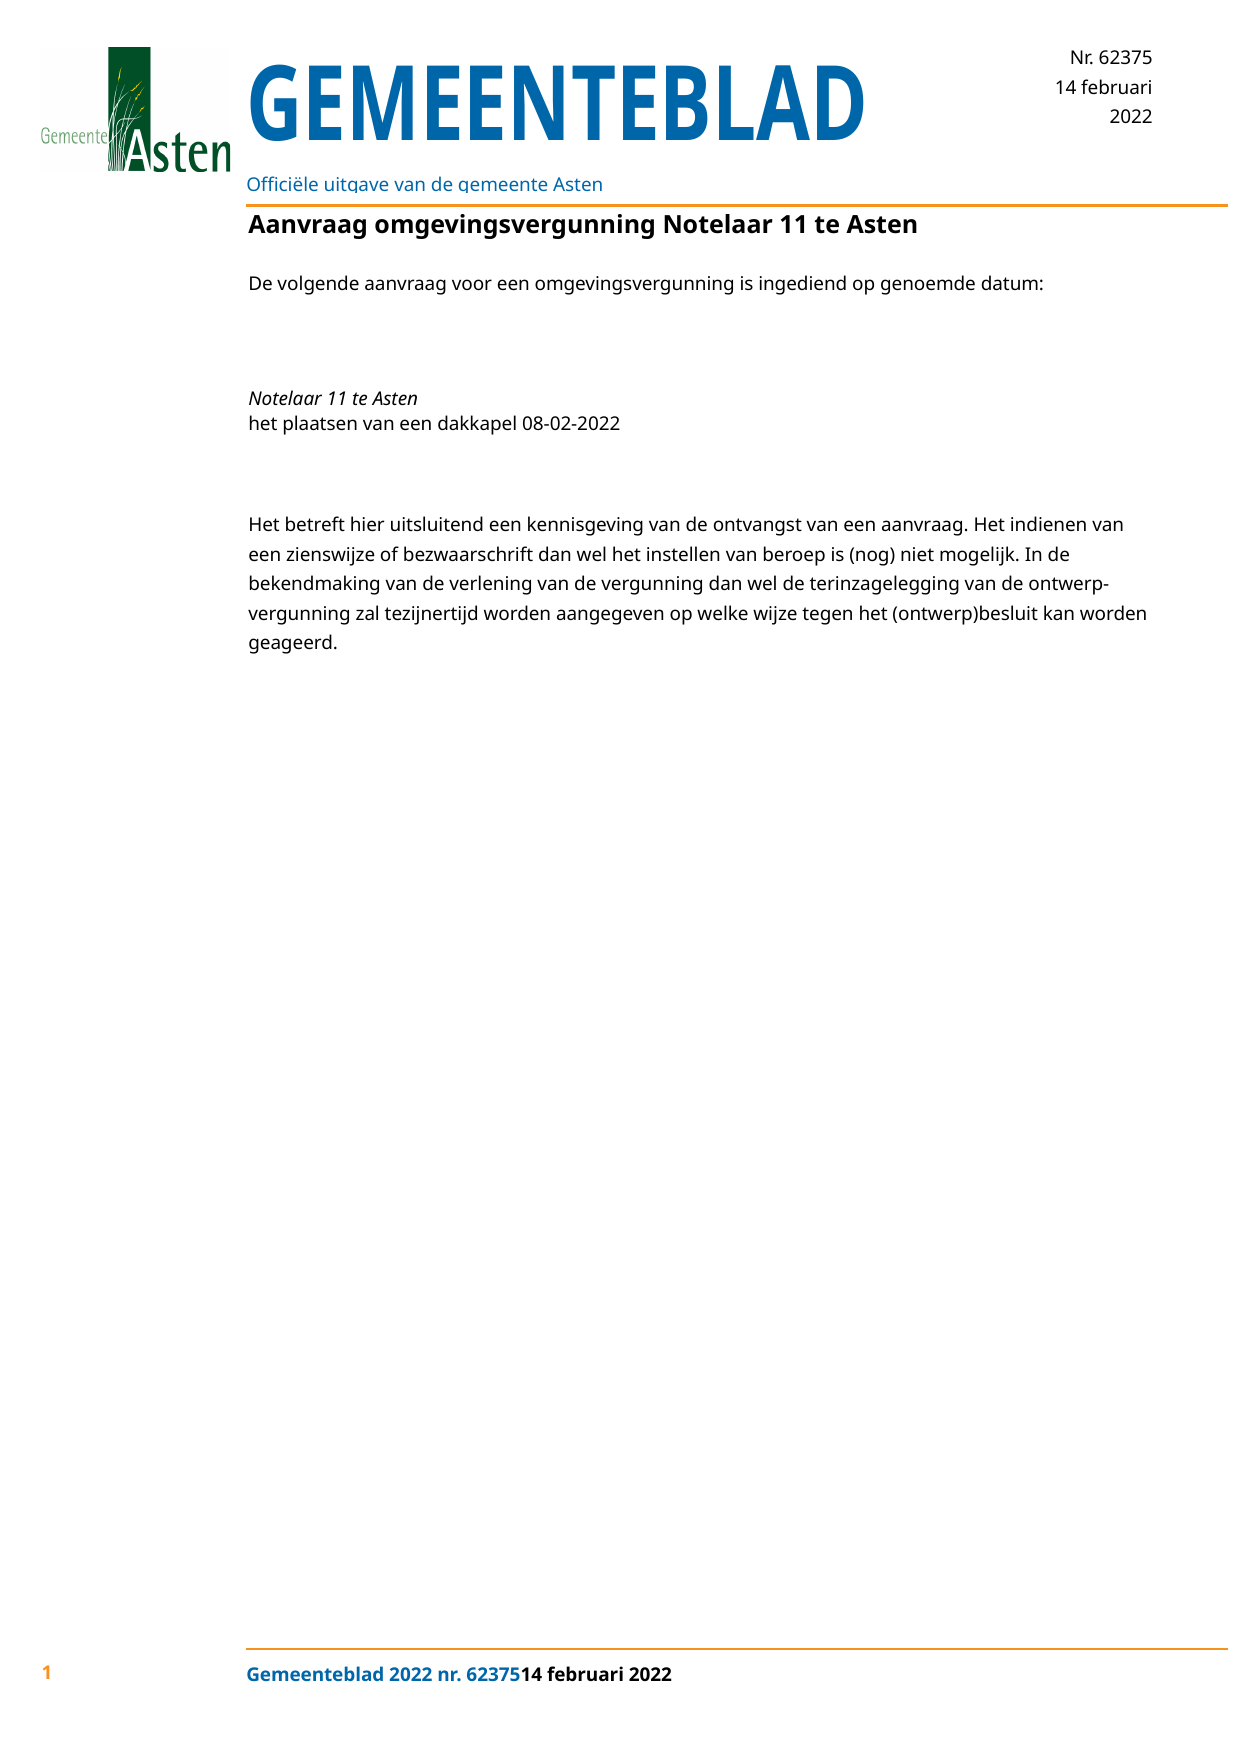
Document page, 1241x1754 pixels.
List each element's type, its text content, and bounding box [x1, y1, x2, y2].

text Het betreft hier uitsluitend een kennisgeving van de ontvangst van een aanvraag. Het indienen van een zienswijze of bezwaarschrift dan wel het instellen van beroep is (nog) niet mogelijk. In de bekendmaking van de verlening van de vergunning dan wel de terinzagelegging van de ontwerp-vergunning zal tezijnertijd worden aangegeven op welke wijze tegen het (ontwerp)besluit kan worden geageerd. [248, 511, 1152, 655]
text het plaatsen van een dakkapel 08-02-2022 [248, 410, 1152, 436]
text Aanvraag omgevingsvergunning Notelaar 11 te Asten [248, 207, 1152, 241]
text Notelaar 11 te Asten [248, 385, 1152, 410]
picture [41, 47, 231, 172]
text De volgende aanvraag voor een omgevingsvergunning is ingediend op genoemde datum: [248, 270, 1152, 296]
